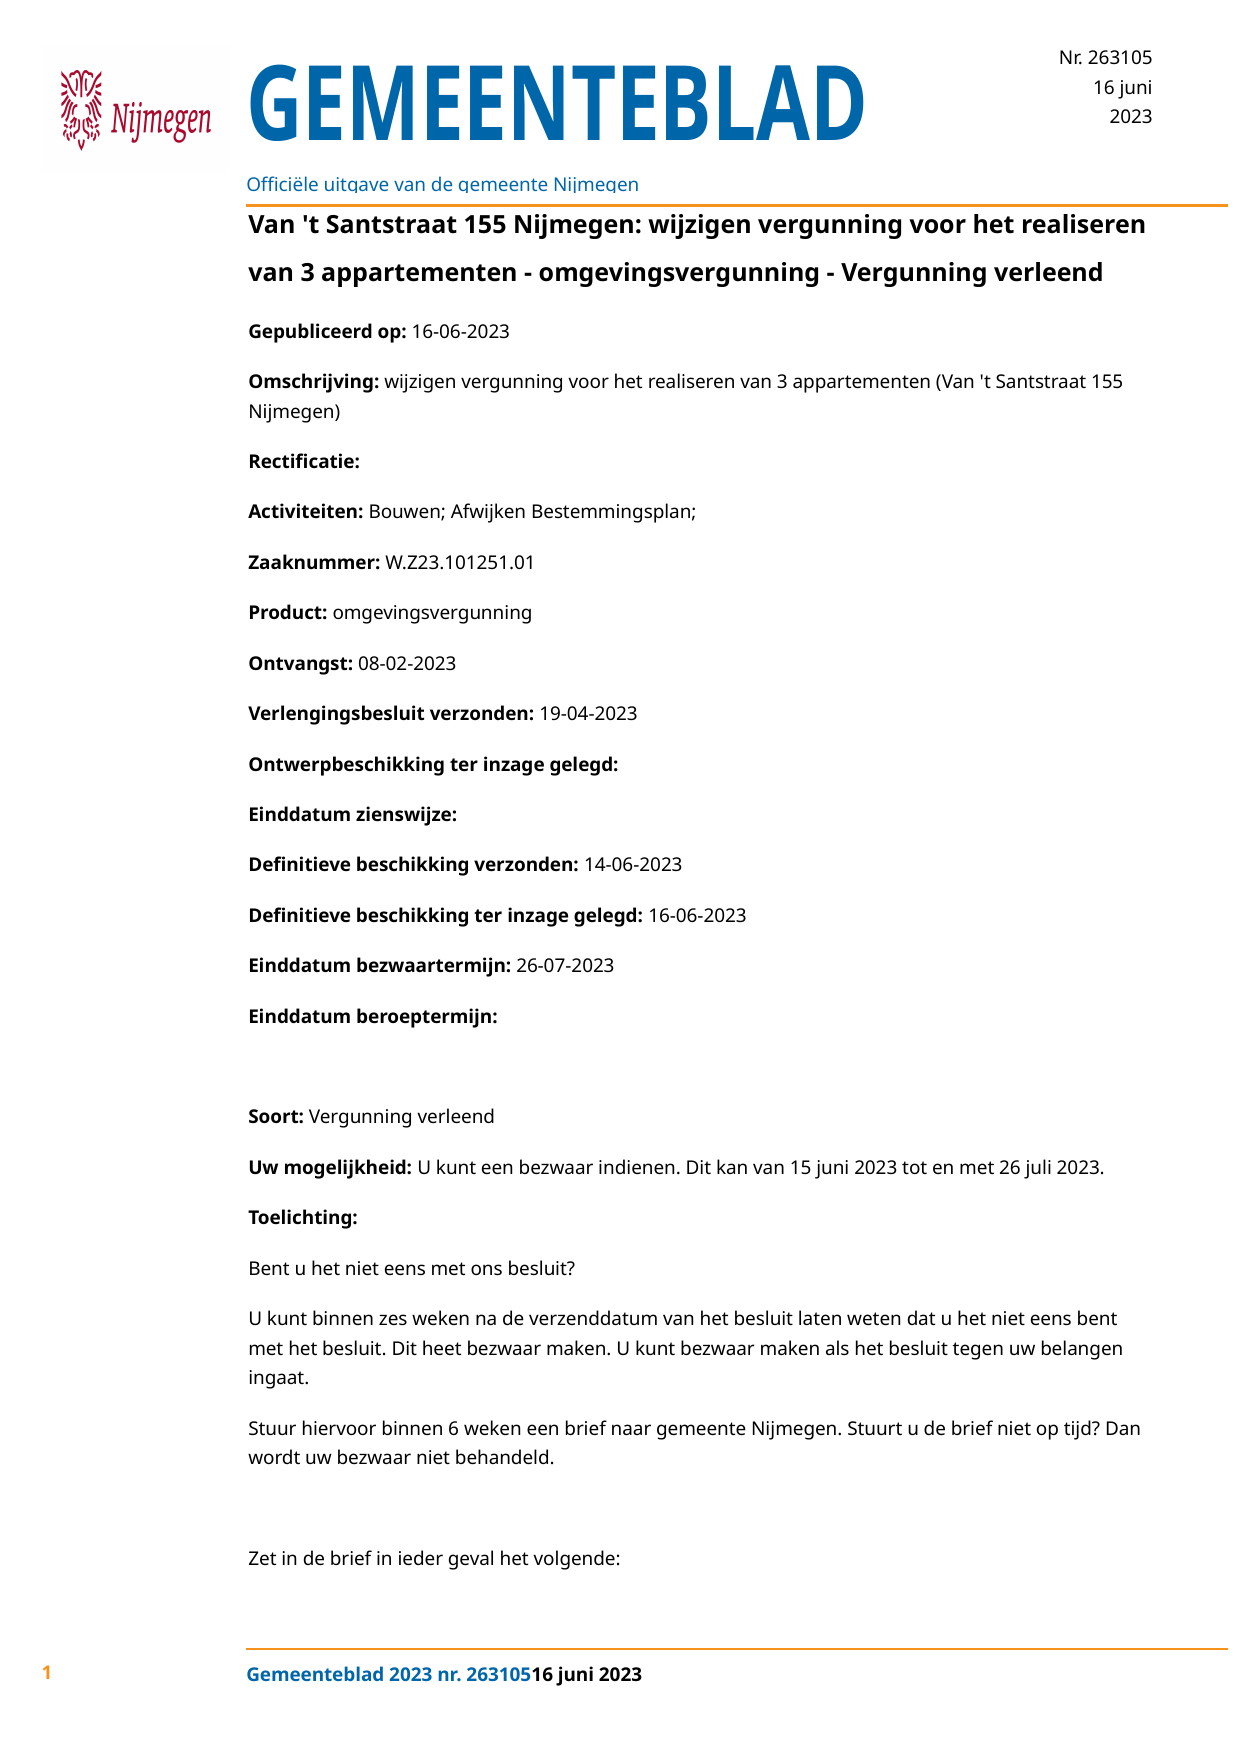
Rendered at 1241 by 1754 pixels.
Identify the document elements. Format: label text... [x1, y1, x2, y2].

text Verlengingsbesluit verzonden: 19-04-2023 [248, 700, 1152, 726]
text Gepubliceerd op: 16-06-2023 [248, 318, 1152, 344]
text Ontwerpbeschikking ter inzage gelegd: [248, 751, 1152, 777]
text Van 't Santstraat 155 Nijmegen: wijzigen vergunning voor het realiseren van 3 appartementen - omgevingsvergunning - Vergunning verleend [248, 207, 1152, 288]
text Einddatum beroeptermijn: [248, 1003, 1152, 1029]
text U kunt binnen zes weken na de verzenddatum van het besluit laten weten dat u het niet eens bent met het besluit. Dit heet bezwaar maken. U kunt bezwaar maken als het besluit tegen uw belangen ingaat. [248, 1305, 1152, 1390]
text Definitieve beschikking verzonden: 14-06-2023 [248, 852, 1152, 877]
text Rectificatie: [248, 448, 1152, 474]
picture [41, 47, 231, 172]
text Stuur hiervoor binnen 6 weken een brief naar gemeente Nijmegen. Stuurt u de brief niet op tijd? Dan wordt uw bezwaar niet behandeld. [248, 1415, 1152, 1470]
text Definitieve beschikking ter inzage gelegd: 16-06-2023 [248, 902, 1152, 928]
text Ontvangst: 08-02-2023 [248, 650, 1152, 676]
text Zaaknummer: W.Z23.101251.01 [248, 549, 1152, 575]
text Activiteiten: Bouwen; Afwijken Bestemmingsplan; [248, 499, 1152, 524]
text Toelichting: [248, 1204, 1152, 1230]
text Einddatum bezwaartermijn: 26-07-2023 [248, 952, 1152, 978]
text Soort: Vergunning verleend [248, 1104, 1152, 1129]
text Zet in de brief in ieder geval het volgende: [248, 1545, 1152, 1571]
text Omschrijving: wijzigen vergunning voor het realiseren van 3 appartementen (Van 't Santstraat 155 Nijmegen) [248, 368, 1152, 424]
text Einddatum zienswijze: [248, 801, 1152, 827]
text Uw mogelijkheid: U kunt een bezwaar indienen. Dit kan van 15 juni 2023 tot en met 26 juli 2023. [248, 1154, 1152, 1180]
text Product: omgevingsvergunning [248, 599, 1152, 625]
text Bent u het niet eens met ons besluit? [248, 1255, 1152, 1281]
